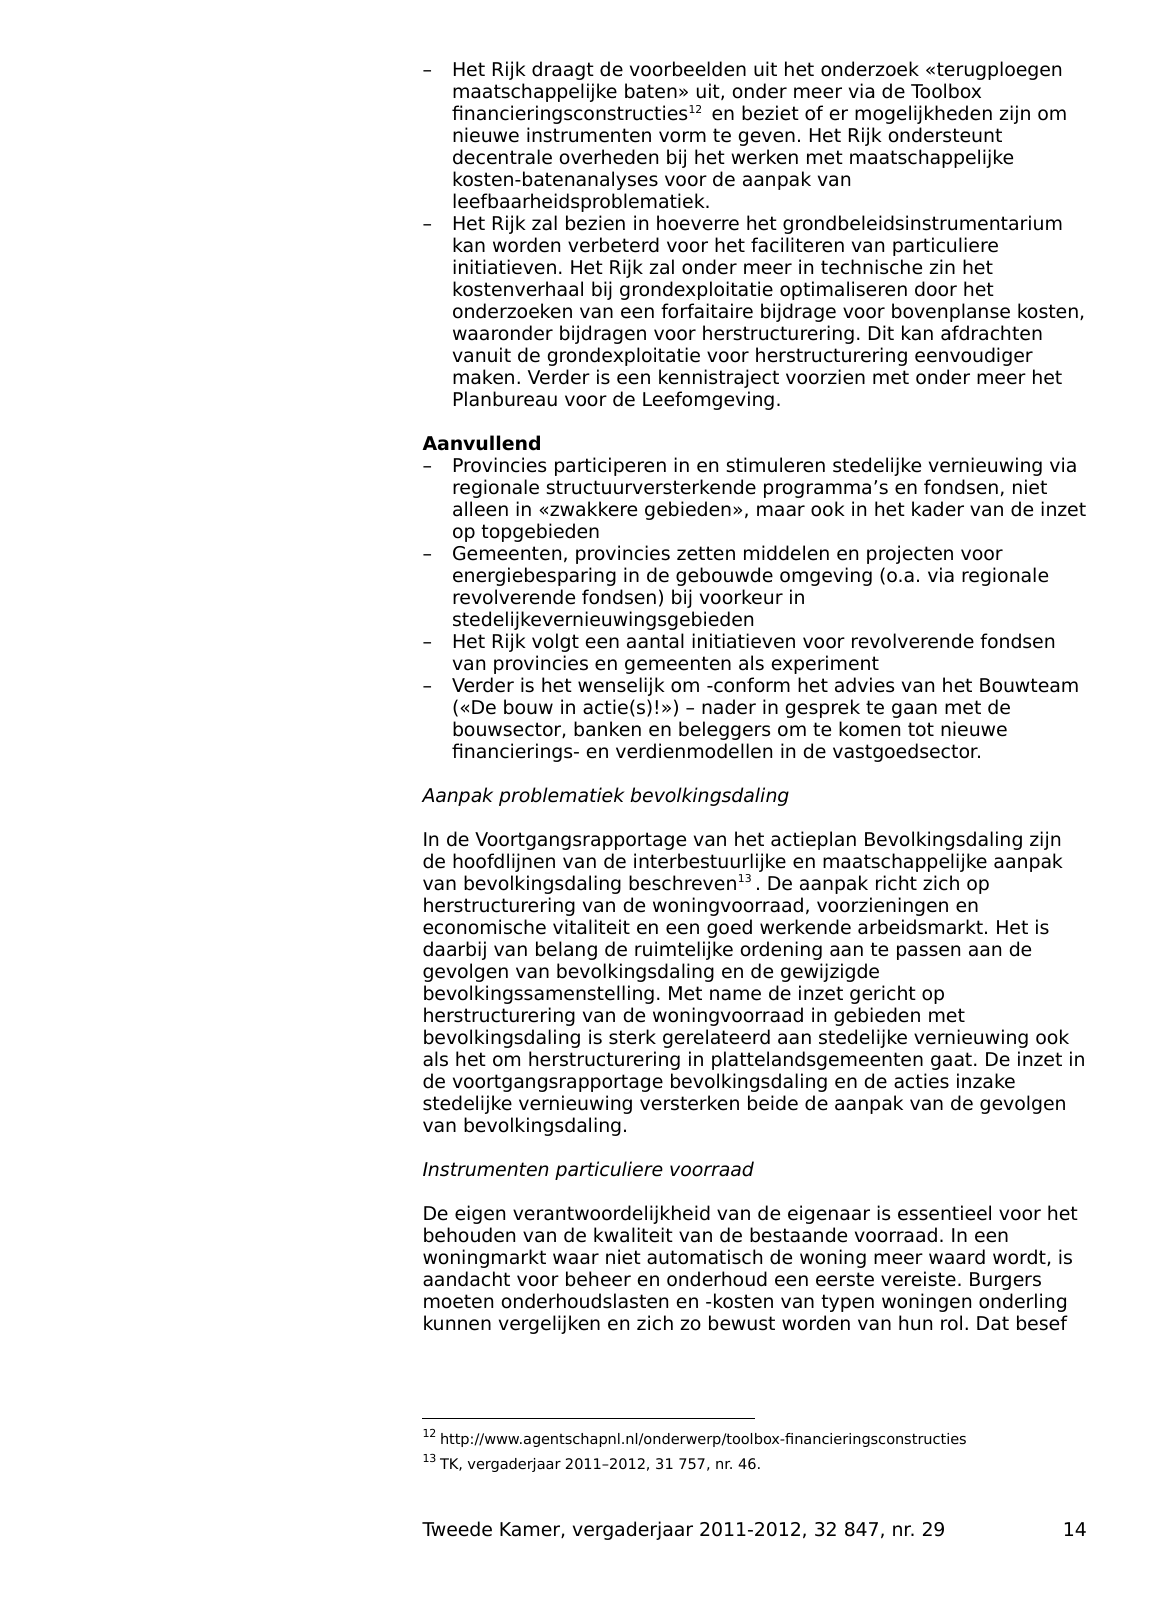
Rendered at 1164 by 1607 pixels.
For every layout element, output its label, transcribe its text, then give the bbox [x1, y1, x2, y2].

subtitle Aanpak problematiek bevolkingsdaling [422, 785, 1087, 807]
text In de Voortgangsrapportage van het actieplan Bevolkingsdaling zijn de hoofdlijnen van de interbestuurlijke en maatschappelijke aanpak van bevolkingsdaling beschreven. De aanpak richt zich op herstructurering van de woningvoorraad, voorzieningen en economische vitaliteit en een goed werkende arbeidsmarkt. Het is daarbij van belang de ruimtelijke ordening aan te passen aan de gevolgen van bevolkingsdaling en de gewijzigde bevolkingssamenstelling. Met name de inzet gericht op herstructurering van de woningvoorraad in gebieden met bevolkingsdaling is sterk gerelateerd aan stedelijke vernieuwing ook als het om herstructurering in plattelandsgemeenten gaat. De inzet in de voortgangsrapportage bevolkingsdaling en de acties inzake stedelijke vernieuwing versterken beide de aanpak van de gevolgen van bevolkingsdaling. [422, 829, 1087, 1137]
subtitle Aanvullend [422, 433, 1087, 455]
text – Verder is het wenselijk om -conform het advies van het Bouwteam («De bouw in actie(s)!») – nader in gesprek te gaan met de bouwsector, banken en beleggers om te komen tot nieuwe financierings- en verdienmodellen in de vastgoedsector. [422, 675, 1087, 763]
subtitle Instrumenten particuliere voorraad [422, 1159, 1087, 1181]
text De eigen verantwoordelijkheid van de eigenaar is essentieel voor het behouden van de kwaliteit van de bestaande voorraad. In een woningmarkt waar niet automatisch de woning meer waard wordt, is aandacht voor beheer en onderhoud een eerste vereiste. Burgers moeten onderhoudslasten en -kosten van typen woningen onderling kunnen vergelijken en zich zo bewust worden van hun rol. Dat besef [422, 1203, 1087, 1335]
text – Het Rijk draagt de voorbeelden uit het onderzoek «terugploegen maatschappelijke baten» uit, onder meer via de Toolbox financieringsconstructies en beziet of er mogelijkheden zijn om nieuwe instrumenten vorm te geven. Het Rijk ondersteunt decentrale overheden bij het werken met maatschappelijke kosten-batenanalyses voor de aanpak van leefbaarheidsproblematiek. [422, 59, 1087, 213]
text TK, vergaderjaar 2011–2012, 31 757, nr. 46. [422, 1452, 1087, 1474]
text http://www.agentschapnl.nl/onderwerp/toolbox-financieringsconstructies [422, 1427, 1087, 1449]
text – Gemeenten, provincies zetten middelen en projecten voor energiebesparing in de gebouwde omgeving (o.a. via regionale revolverende fondsen) bij voorkeur in stedelijkevernieuwingsgebieden [422, 543, 1087, 631]
text – Provincies participeren in en stimuleren stedelijke vernieuwing via regionale structuurversterkende programma’s en fondsen, niet alleen in «zwakkere gebieden», maar ook in het kader van de inzet op topgebieden [422, 455, 1087, 543]
text – Het Rijk zal bezien in hoeverre het grondbeleidsinstrumentarium kan worden verbeterd voor het faciliteren van particuliere initiatieven. Het Rijk zal onder meer in technische zin het kostenverhaal bij grondexploitatie optimaliseren door het onderzoeken van een forfaitaire bijdrage voor bovenplanse kosten, waaronder bijdragen voor herstructurering. Dit kan afdrachten vanuit de grondexploitatie voor herstructurering eenvoudiger maken. Verder is een kennistraject voorzien met onder meer het Planbureau voor de Leefomgeving. [422, 213, 1087, 411]
text – Het Rijk volgt een aantal initiatieven voor revolverende fondsen van provincies en gemeenten als experiment [422, 631, 1087, 675]
